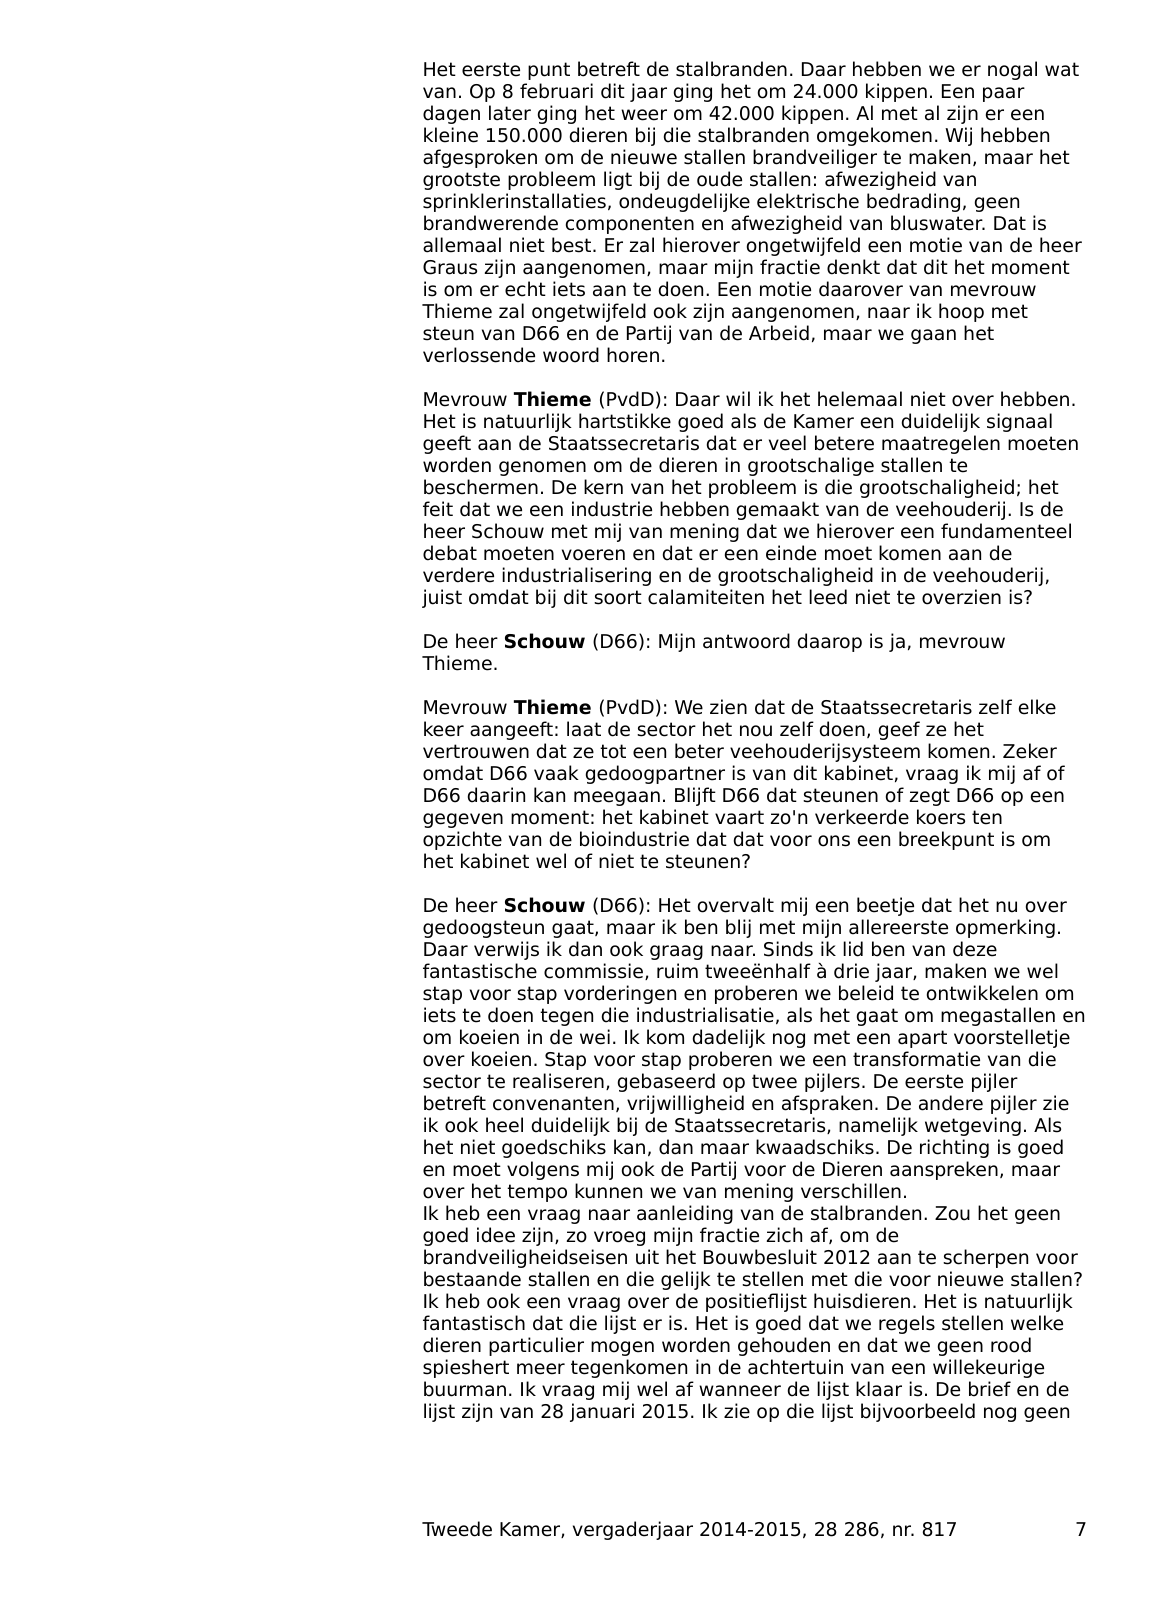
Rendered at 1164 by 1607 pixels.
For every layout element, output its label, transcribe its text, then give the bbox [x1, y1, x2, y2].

text Ik heb ook een vraag over de positieflijst huisdieren. Het is natuurlijk fantastisch dat die lijst er is. Het is goed dat we regels stellen welke dieren particulier mogen worden gehouden en dat we geen rood spieshert meer tegenkomen in de achtertuin van een willekeurige buurman. Ik vraag mij wel af wanneer de lijst klaar is. De brief en de lijst zijn van 28 januari 2015. Ik zie op die lijst bijvoorbeeld nog geen [422, 1291, 1087, 1423]
text Mevrouw Thieme (PvdD): We zien dat de Staatssecretaris zelf elke keer aangeeft: laat de sector het nou zelf doen, geef ze het vertrouwen dat ze tot een beter veehouderijsysteem komen. Zeker omdat D66 vaak gedoogpartner is van dit kabinet, vraag ik mij af of D66 daarin kan meegaan. Blijft D66 dat steunen of zegt D66 op een gegeven moment: het kabinet vaart zo'n verkeerde koers ten opzichte van de bioindustrie dat dat voor ons een breekpunt is om het kabinet wel of niet te steunen? [422, 697, 1087, 873]
text Het eerste punt betreft de stalbranden. Daar hebben we er nogal wat van. Op 8 februari dit jaar ging het om 24.000 kippen. Een paar dagen later ging het weer om 42.000 kippen. Al met al zijn er een kleine 150.000 dieren bij die stalbranden omgekomen. Wij hebben afgesproken om de nieuwe stallen brandveiliger te maken, maar het grootste probleem ligt bij de oude stallen: afwezigheid van sprinklerinstallaties, ondeugdelijke elektrische bedrading, geen brandwerende componenten en afwezigheid van bluswater. Dat is allemaal niet best. Er zal hierover ongetwijfeld een motie van de heer Graus zijn aangenomen, maar mijn fractie denkt dat dit het moment is om er echt iets aan te doen. Een motie daarover van mevrouw Thieme zal ongetwijfeld ook zijn aangenomen, naar ik hoop met steun van D66 en de Partij van de Arbeid, maar we gaan het verlossende woord horen. [422, 59, 1087, 367]
text De heer Schouw (D66): Mijn antwoord daarop is ja, mevrouw Thieme. [422, 631, 1087, 675]
text Mevrouw Thieme (PvdD): Daar wil ik het helemaal niet over hebben. Het is natuurlijk hartstikke goed als de Kamer een duidelijk signaal geeft aan de Staatssecretaris dat er veel betere maatregelen moeten worden genomen om de dieren in grootschalige stallen te beschermen. De kern van het probleem is die grootschaligheid; het feit dat we een industrie hebben gemaakt van de veehouderij. Is de heer Schouw met mij van mening dat we hierover een fundamenteel debat moeten voeren en dat er een einde moet komen aan de verdere industrialisering en de grootschaligheid in de veehouderij, juist omdat bij dit soort calamiteiten het leed niet te overzien is? [422, 389, 1087, 609]
text De heer Schouw (D66): Het overvalt mij een beetje dat het nu over gedoogsteun gaat, maar ik ben blij met mijn allereerste opmerking. Daar verwijs ik dan ook graag naar. Sinds ik lid ben van deze fantastische commissie, ruim tweeënhalf à drie jaar, maken we wel stap voor stap vorderingen en proberen we beleid te ontwikkelen om iets te doen tegen die industrialisatie, als het gaat om megastallen en om koeien in de wei. Ik kom dadelijk nog met een apart voorstelletje over koeien. Stap voor stap proberen we een transformatie van die sector te realiseren, gebaseerd op twee pijlers. De eerste pijler betreft convenanten, vrijwilligheid en afspraken. De andere pijler zie ik ook heel duidelijk bij de Staatssecretaris, namelijk wetgeving. Als het niet goedschiks kan, dan maar kwaadschiks. De richting is goed en moet volgens mij ook de Partij voor de Dieren aanspreken, maar over het tempo kunnen we van mening verschillen. [422, 895, 1087, 1203]
text Ik heb een vraag naar aanleiding van de stalbranden. Zou het geen goed idee zijn, zo vroeg mijn fractie zich af, om de brandveiligheidseisen uit het Bouwbesluit 2012 aan te scherpen voor bestaande stallen en die gelijk te stellen met die voor nieuwe stallen? [422, 1203, 1087, 1291]
